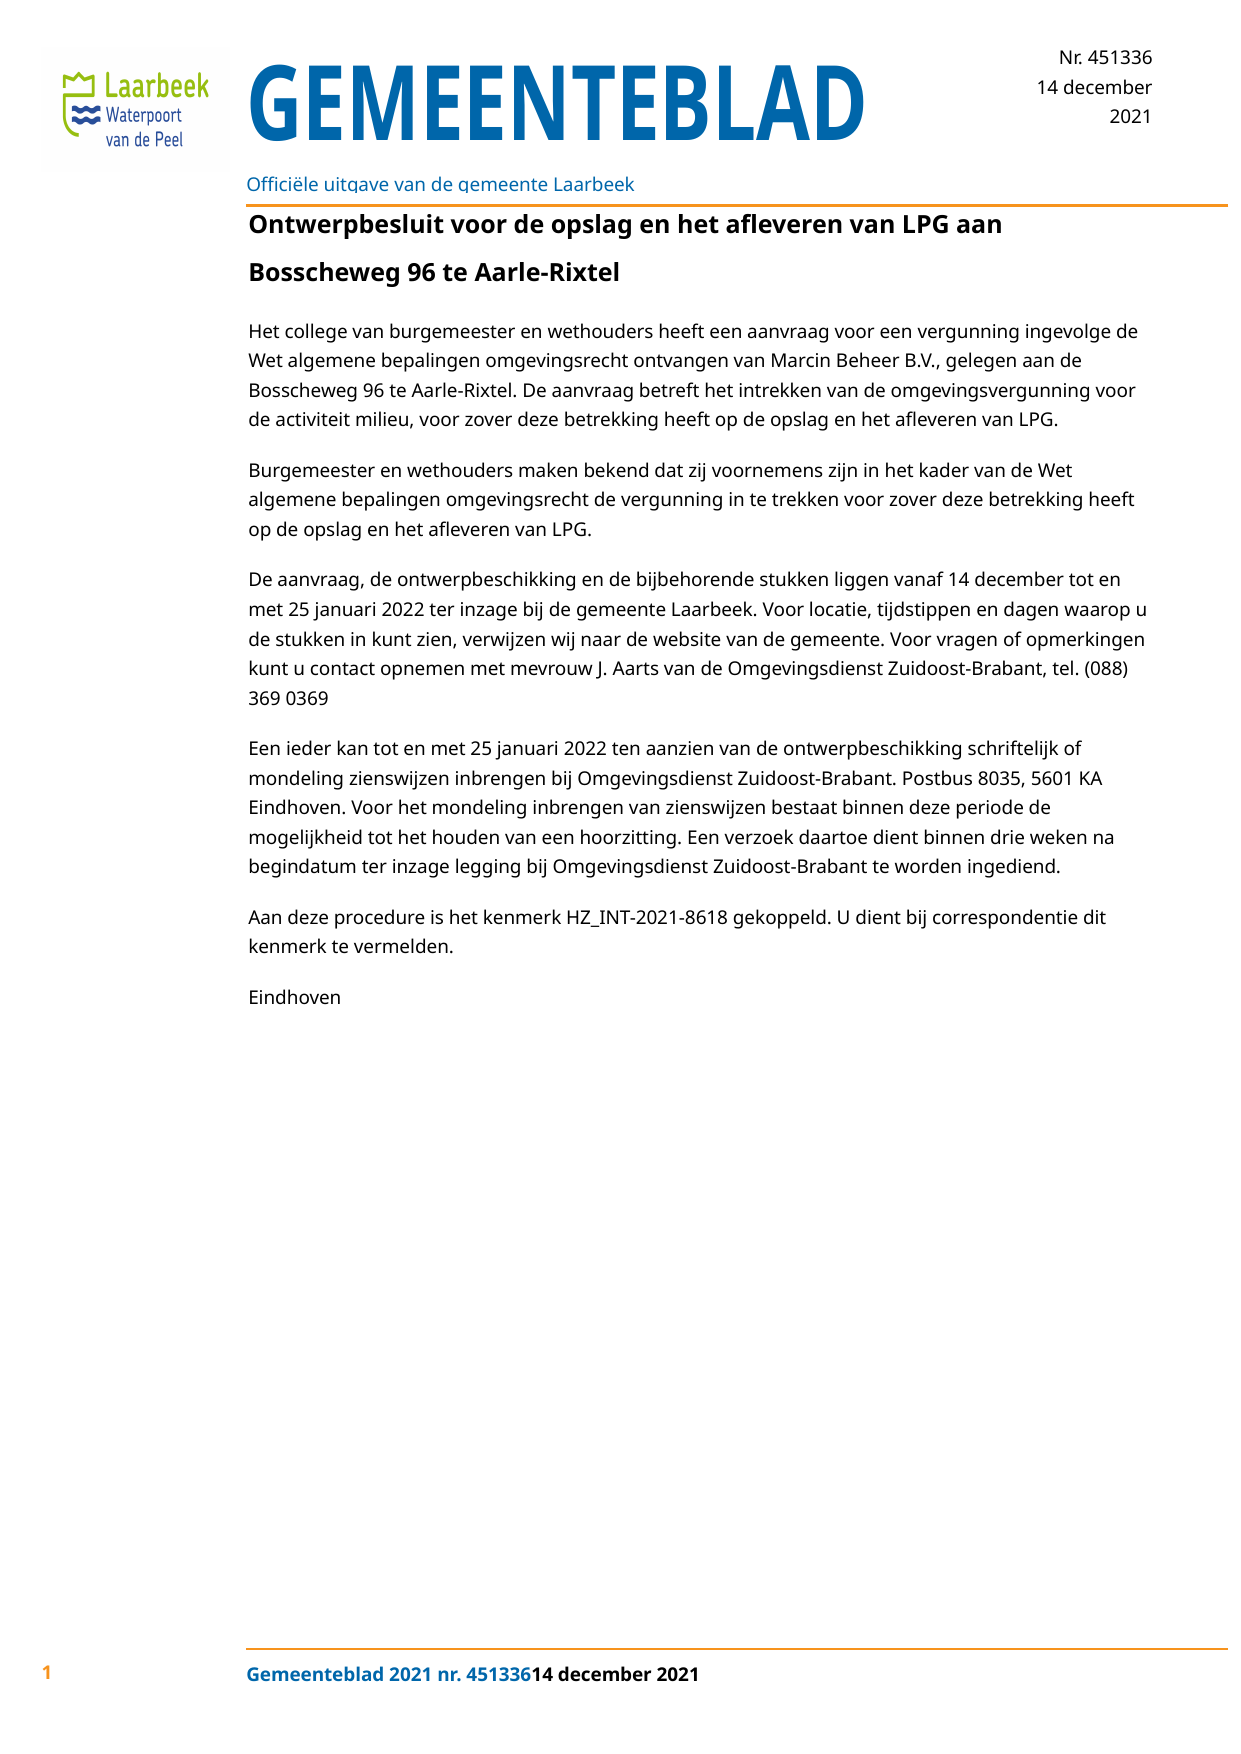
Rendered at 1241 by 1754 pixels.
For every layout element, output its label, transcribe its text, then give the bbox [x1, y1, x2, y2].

text Ontwerpbesluit voor de opslag en het afleveren van LPG aan Bosscheweg 96 te Aarle-Rixtel [248, 207, 1152, 288]
text Een ieder kan tot en met 25 januari 2022 ten aanzien van de ontwerpbeschikking schriftelijk of mondeling zienswijzen inbrengen bij Omgevingsdienst Zuidoost-Brabant. Postbus 8035, 5601 KA Eindhoven. Voor het mondeling inbrengen van zienswijzen bestaat binnen deze periode de mogelijkheid tot het houden van een hoorzitting. Een verzoek daartoe dient binnen drie weken na begindatum ter inzage legging bij Omgevingsdienst Zuidoost-Brabant te worden ingediend. [248, 735, 1152, 879]
text Het college van burgemeester en wethouders heeft een aanvraag voor een vergunning ingevolge de Wet algemene bepalingen omgevingsrecht ontvangen van Marcin Beheer B.V., gelegen aan de Bosscheweg 96 te Aarle-Rixtel. De aanvraag betreft het intrekken van de omgevingsvergunning voor de activiteit milieu, voor zover deze betrekking heeft op de opslag en het afleveren van LPG. [248, 318, 1152, 432]
picture [41, 47, 231, 172]
text Aan deze procedure is het kenmerk HZ_INT-2021-8618 gekoppeld. U dient bij correspondentie dit kenmerk te vermelden. [248, 904, 1152, 959]
text Burgemeester en wethouders maken bekend dat zij voornemens zijn in het kader van de Wet algemene bepalingen omgevingsrecht de vergunning in te trekken voor zover deze betrekking heeft op de opslag en het afleveren van LPG. [248, 457, 1152, 542]
text De aanvraag, de ontwerpbeschikking en de bijbehorende stukken liggen vanaf 14 december tot en met 25 januari 2022 ter inzage bij de gemeente Laarbeek. Voor locatie, tijdstippen en dagen waarop u de stukken in kunt zien, verwijzen wij naar de website van de gemeente. Voor vragen of opmerkingen kunt u contact opnemen met mevrouw J. Aarts van de Omgevingsdienst Zuidoost-Brabant, tel. (088) 369 0369 [248, 567, 1152, 711]
text Eindhoven [248, 984, 1152, 1010]
